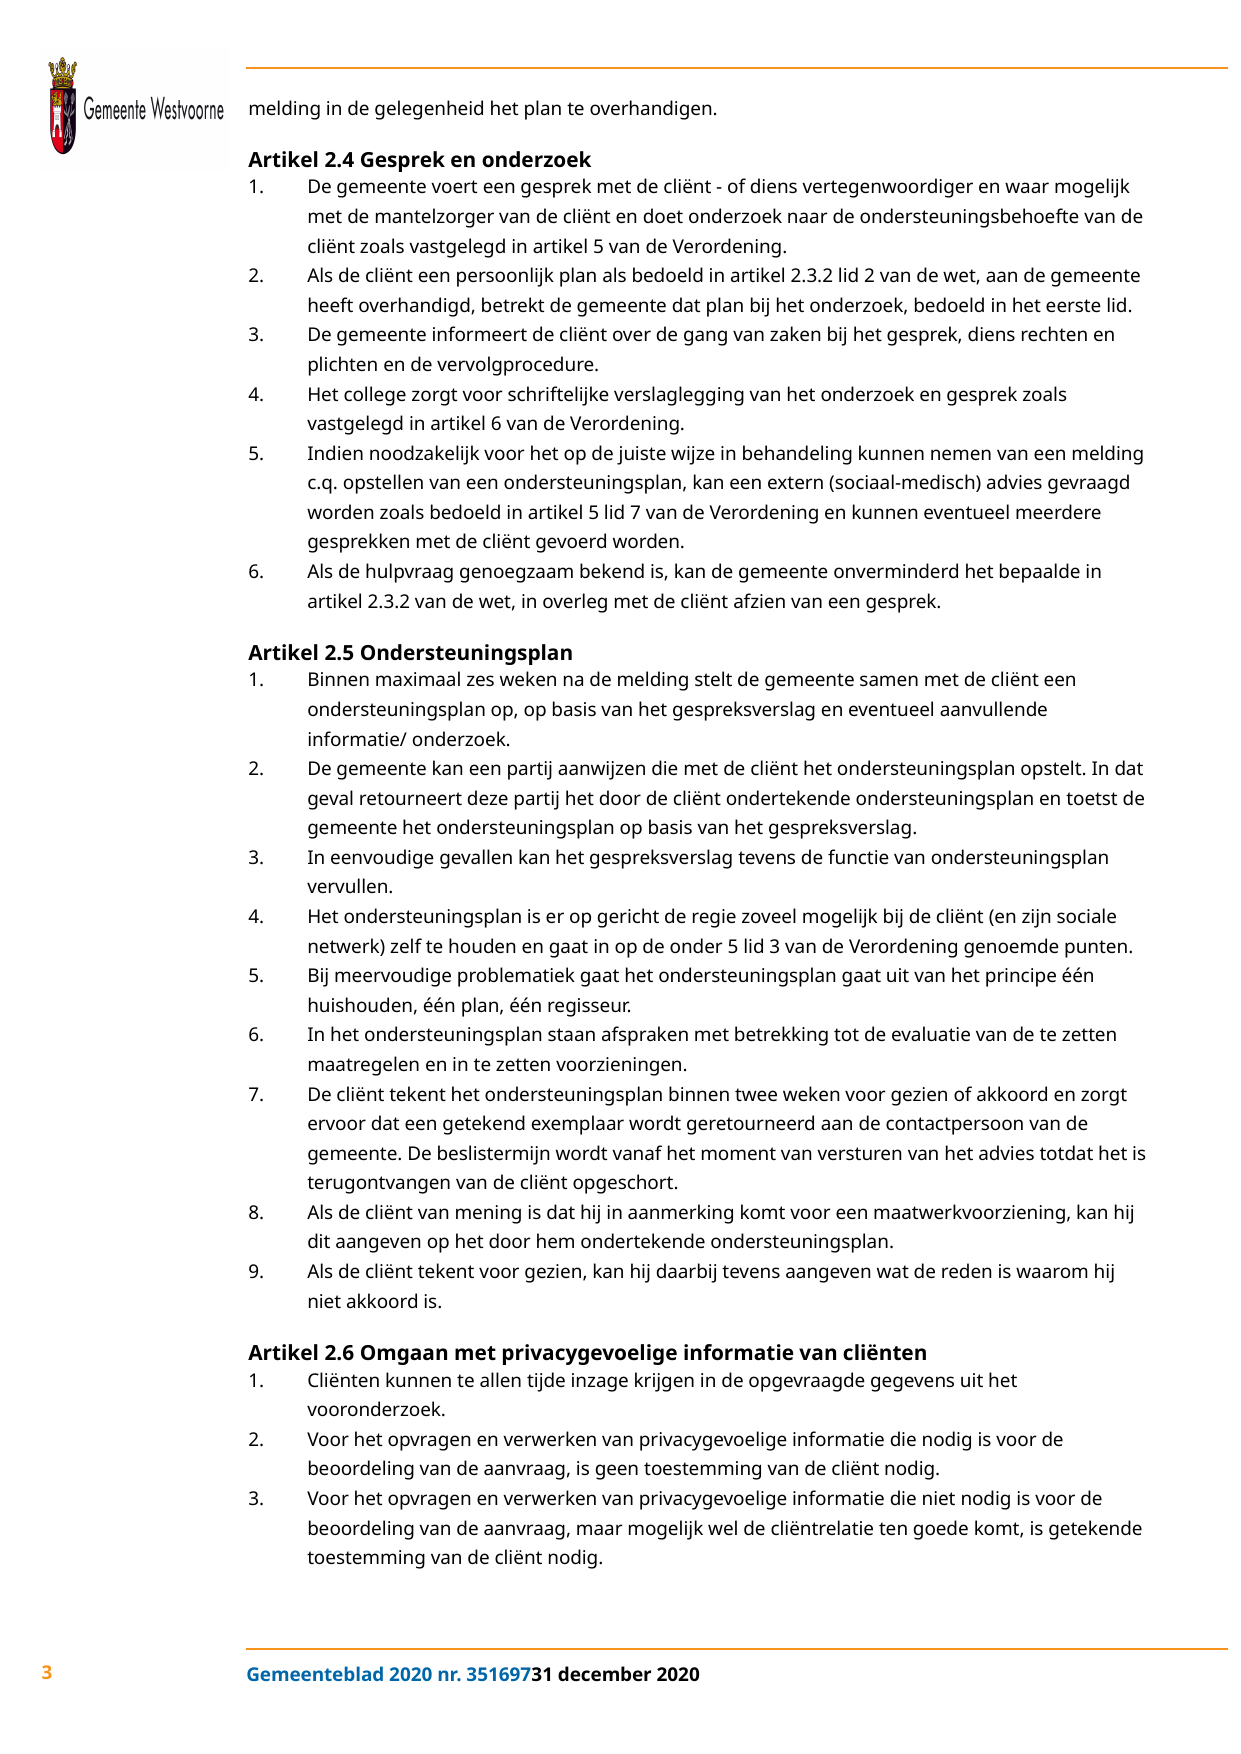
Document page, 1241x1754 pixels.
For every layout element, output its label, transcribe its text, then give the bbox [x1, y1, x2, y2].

list De cliënt tekent het ondersteuningsplan binnen twee weken voor gezien of akkoord en zorgt ervoor dat een getekend exemplaar wordt geretourneerd aan de contactpersoon van de gemeente. De beslistermijn wordt vanaf het moment van versturen van het advies totdat het is terugontvangen van de cliënt opgeschort. [248, 1081, 1152, 1195]
list Cliënten kunnen te allen tijde inzage krijgen in de opgevraagde gegevens uit het vooronderzoek. [248, 1367, 1152, 1422]
list Bij meervoudige problematiek gaat het ondersteuningsplan gaat uit van het principe één huishouden, één plan, één regisseur. [248, 962, 1152, 1018]
text melding in de gelegenheid het plan te overhandigen. [248, 95, 1152, 121]
list De gemeente kan een partij aanwijzen die met de cliënt het ondersteuningsplan opstelt. In dat geval retourneert deze partij het door de cliënt ondertekende ondersteuningsplan en toetst de gemeente het ondersteuningsplan op basis van het gespreksverslag. [248, 755, 1152, 840]
list Voor het opvragen en verwerken van privacygevoelige informatie die nodig is voor de beoordeling van de aanvraag, is geen toestemming van de cliënt nodig. [248, 1426, 1152, 1481]
list De gemeente voert een gesprek met de cliënt - of diens vertegenwoordiger en waar mogelijk met de mantelzorger van de cliënt en doet onderzoek naar de ondersteuningsbehoefte van de cliënt zoals vastgelegd in artikel 5 van de Verordening. [248, 174, 1152, 258]
list De gemeente informeert de cliënt over de gang van zaken bij het gesprek, diens rechten en plichten en de vervolgprocedure. [248, 322, 1152, 377]
list Als de cliënt een persoonlijk plan als bedoeld in artikel 2.3.2 lid 2 van de wet, aan de gemeente heeft overhandigd, betrekt de gemeente dat plan bij het onderzoek, bedoeld in het eerste lid. [248, 262, 1152, 318]
list In het ondersteuningsplan staan afspraken met betrekking tot de evaluatie van de te zetten maatregelen en in te zetten voorzieningen. [248, 1022, 1152, 1077]
list Als de hulpvraag genoegzaam bekend is, kan de gemeente onverminderd het bepaalde in artikel 2.3.2 van de wet, in overleg met de cliënt afzien van een gesprek. [248, 558, 1152, 613]
text Artikel 2.4 Gesprek en onderzoek [248, 145, 1152, 174]
list Het ondersteuningsplan is er op gericht de regie zoveel mogelijk bij de cliënt (en zijn sociale netwerk) zelf te houden en gaat in op de onder 5 lid 3 van de Verordening genoemde punten. [248, 903, 1152, 959]
list Binnen maximaal zes weken na de melding stelt de gemeente samen met de cliënt een ondersteuningsplan op, op basis van het gespreksverslag en eventueel aanvullende informatie/ onderzoek. [248, 667, 1152, 752]
text Artikel 2.6 Omgaan met privacygevoelige informatie van cliënten [248, 1338, 1152, 1367]
list Als de cliënt van mening is dat hij in aanmerking komt voor een maatwerkvoorziening, kan hij dit aangeven op het door hem ondertekende ondersteuningsplan. [248, 1199, 1152, 1254]
list In eenvoudige gevallen kan het gespreksverslag tevens de functie van ondersteuningsplan vervullen. [248, 844, 1152, 899]
list Het college zorgt voor schriftelijke verslaglegging van het onderzoek en gesprek zoals vastgelegd in artikel 6 van de Verordening. [248, 381, 1152, 436]
picture [41, 47, 231, 172]
list Als de cliënt tekent voor gezien, kan hij daarbij tevens aangeven wat de reden is waarom hij niet akkoord is. [248, 1258, 1152, 1314]
text Artikel 2.5 Ondersteuningsplan [248, 638, 1152, 667]
list Indien noodzakelijk voor het op de juiste wijze in behandeling kunnen nemen van een melding c.q. opstellen van een ondersteuningsplan, kan een extern (sociaal-medisch) advies gevraagd worden zoals bedoeld in artikel 5 lid 7 van de Verordening en kunnen eventueel meerdere gesprekken met de cliënt gevoerd worden. [248, 440, 1152, 554]
list Voor het opvragen en verwerken van privacygevoelige informatie die niet nodig is voor de beoordeling van de aanvraag, maar mogelijk wel de cliëntrelatie ten goede komt, is getekende toestemming van de cliënt nodig. [248, 1485, 1152, 1570]
